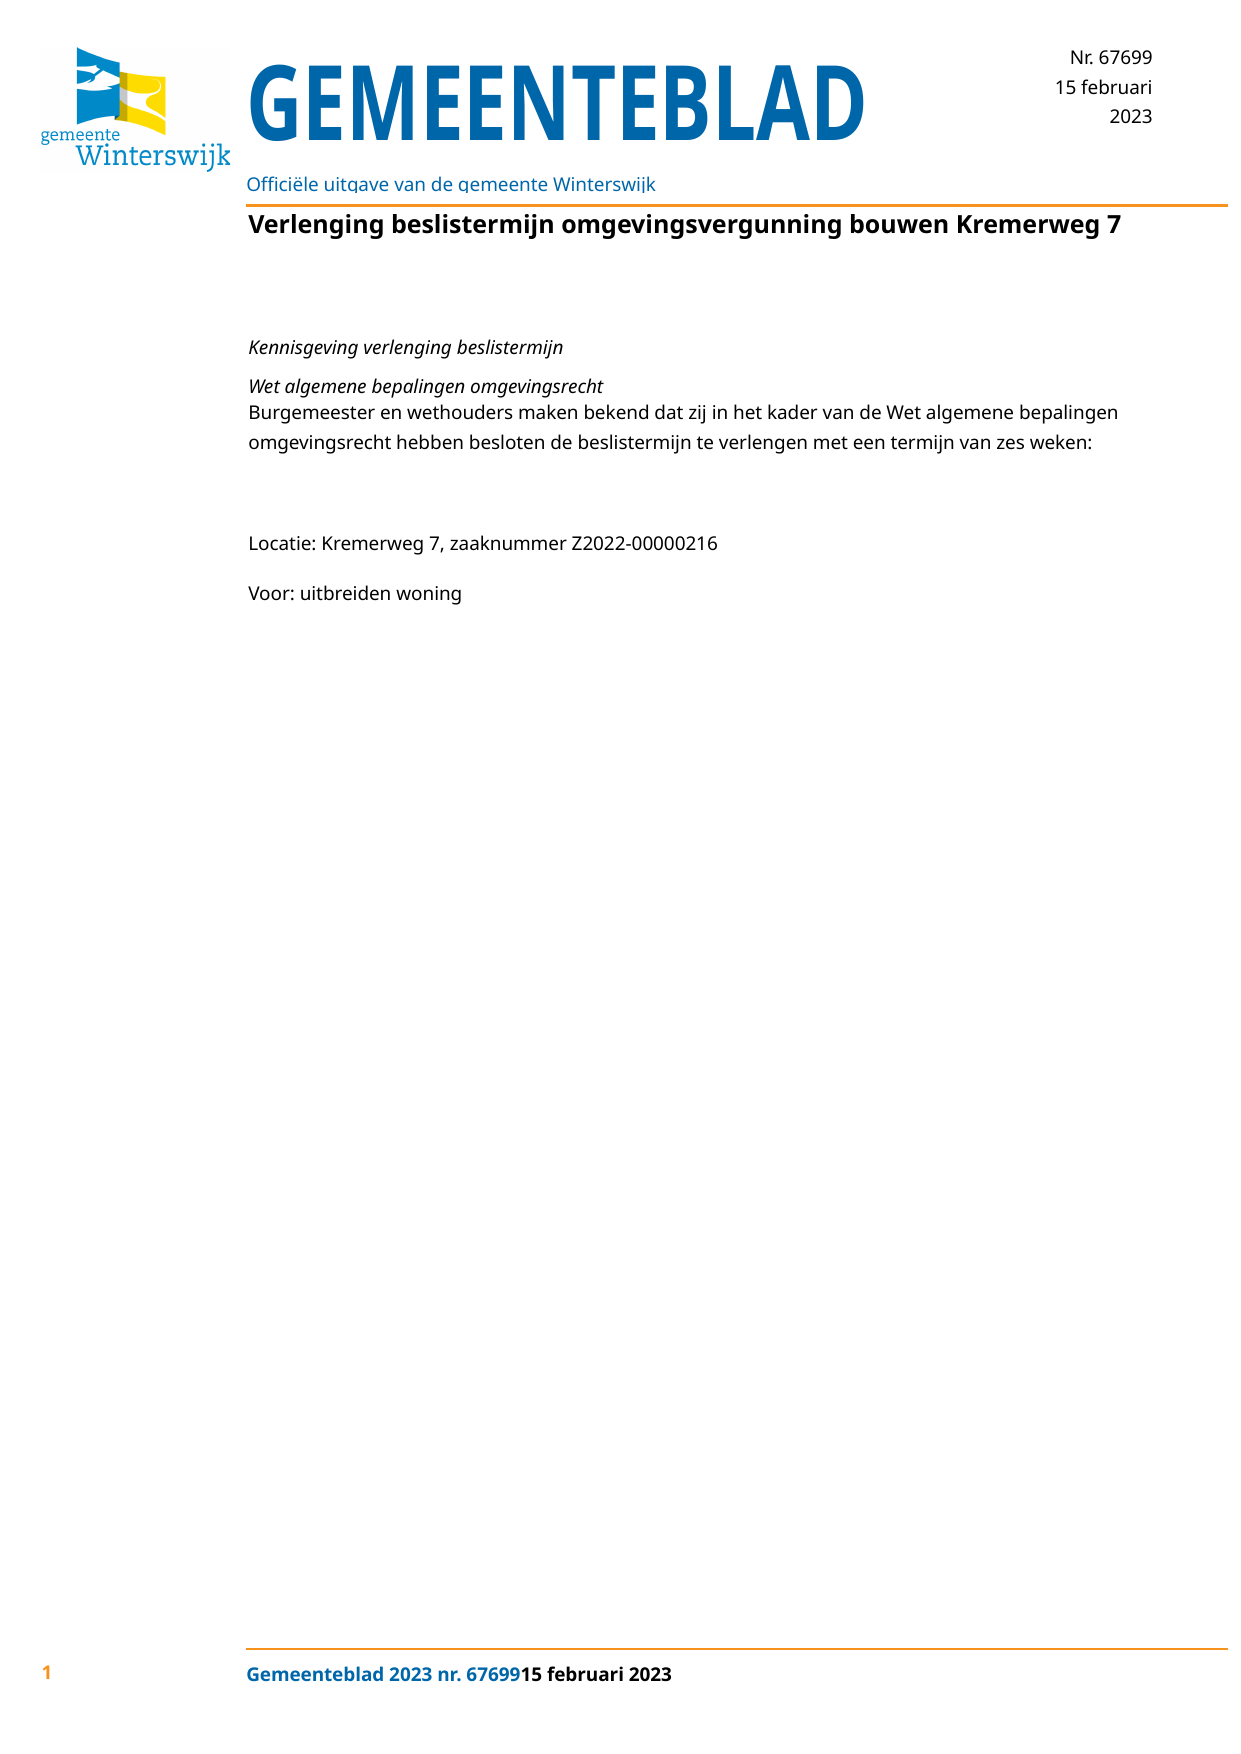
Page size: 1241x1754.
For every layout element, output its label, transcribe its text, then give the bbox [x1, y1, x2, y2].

text Burgemeester en wethouders maken bekend dat zij in het kader van de Wet algemene bepalingen omgevingsrecht hebben besloten de beslistermijn te verlengen met een termijn van zes weken: [248, 399, 1152, 454]
text Voor: uitbreiden woning [248, 580, 1152, 606]
text Verlenging beslistermijn omgevingsvergunning bouwen Kremerweg 7 [248, 207, 1152, 241]
text Locatie: Kremerweg 7, zaaknummer Z2022-00000216 [248, 530, 1152, 555]
text Kennisgeving verlenging beslistermijn [248, 334, 1152, 360]
text Wet algemene bepalingen omgevingsrecht [248, 373, 1152, 399]
picture [41, 47, 231, 172]
picture [225, 153, 231, 162]
